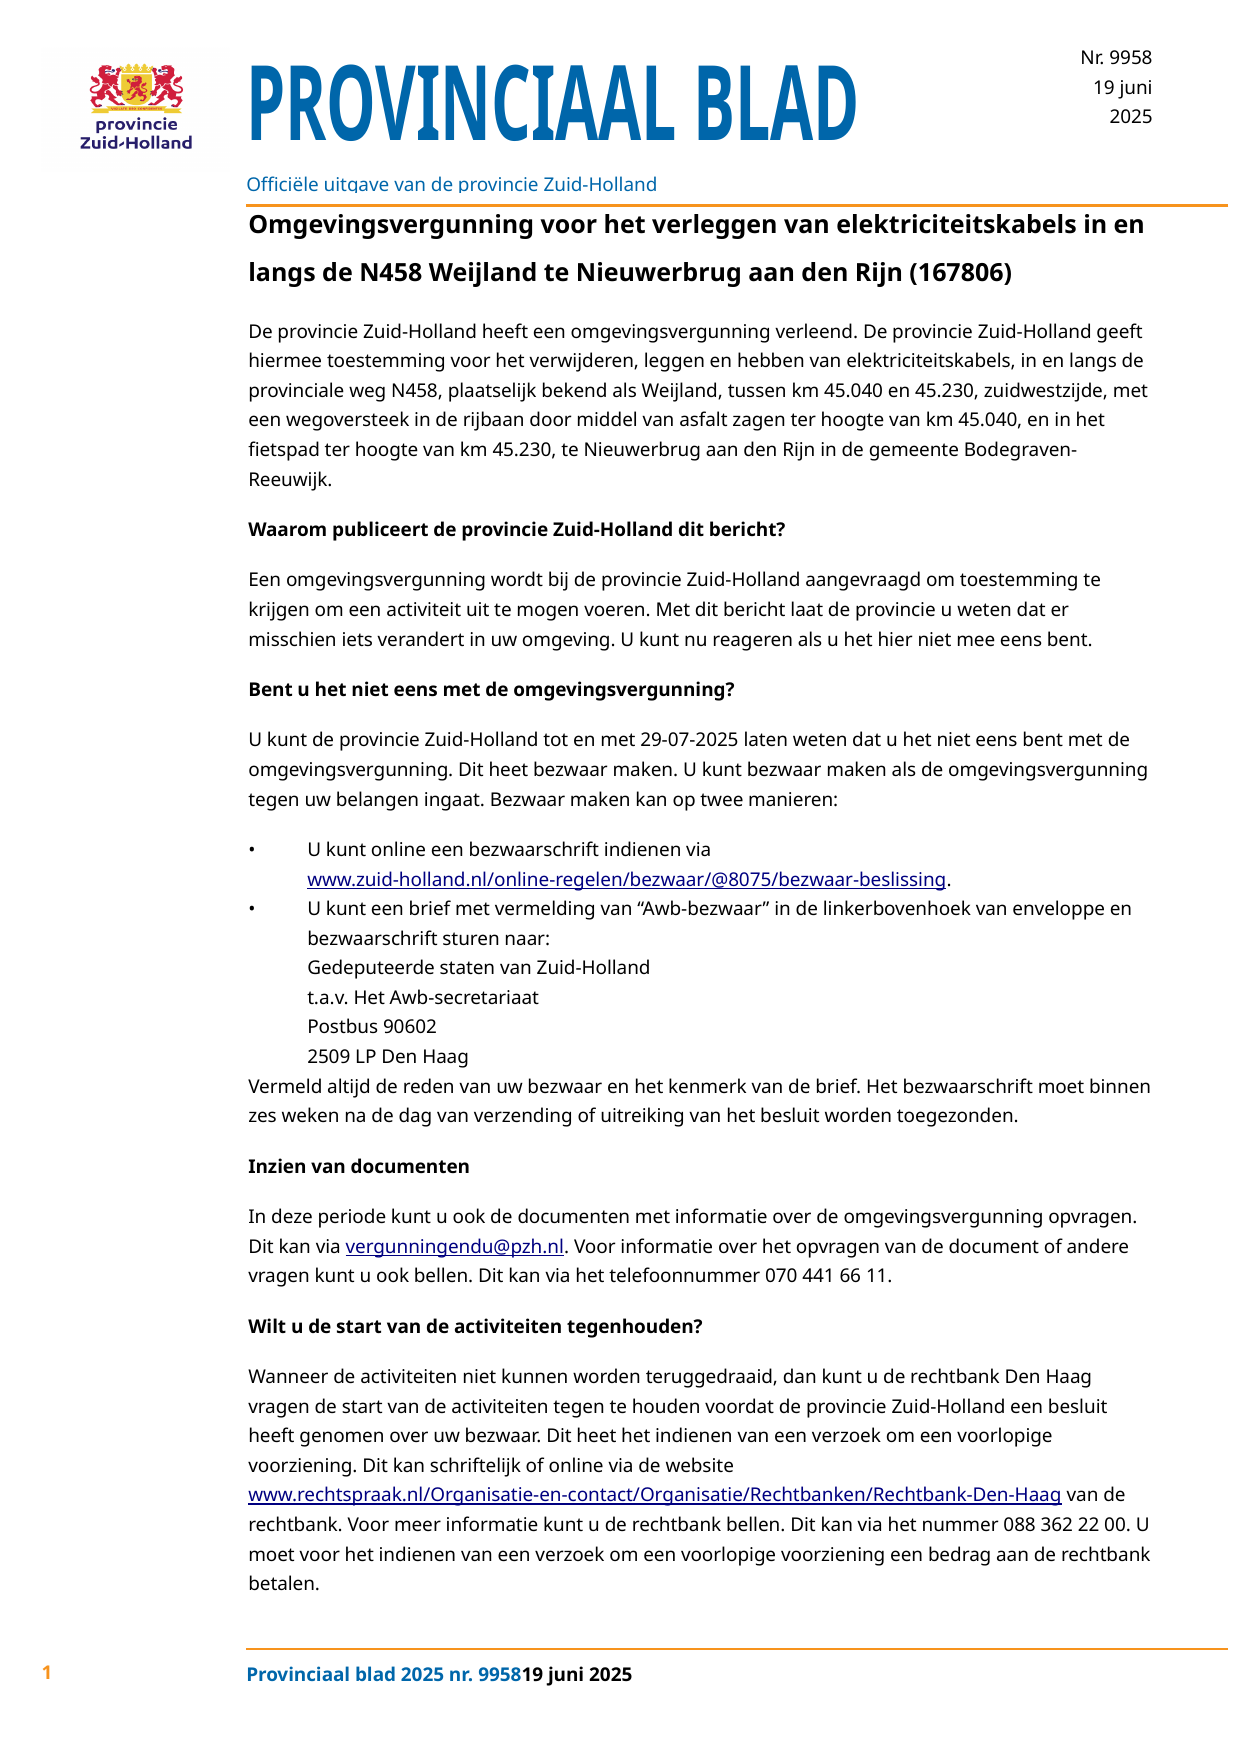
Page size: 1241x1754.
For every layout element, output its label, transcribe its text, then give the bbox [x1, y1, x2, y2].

list t.a.v. Het Awb-secretariaat [248, 984, 1152, 1010]
text Een omgevingsvergunning wordt bij de provincie Zuid-Holland aangevraagd om toestemming te krijgen om een activiteit uit te mogen voeren. Met dit bericht laat de provincie u weten dat er misschien iets verandert in uw omgeving. U kunt nu reageren als u het hier niet mee eens bent. [248, 567, 1152, 652]
text Waarom publiceert de provincie Zuid-Holland dit bericht? [248, 516, 1152, 542]
text Omgevingsvergunning voor het verleggen van elektriciteitskabels in en langs de N458 Weijland te Nieuwerbrug aan den Rijn (167806) [248, 207, 1152, 288]
list Gedeputeerde staten van Zuid-Holland [248, 954, 1152, 980]
list Postbus 90602 [248, 1014, 1152, 1039]
text De provincie Zuid-Holland heeft een omgevingsvergunning verleend. De provincie Zuid-Holland geeft hiermee toestemming voor het verwijderen, leggen en hebben van elektriciteitskabels, in en langs de provinciale weg N458, plaatselijk bekend als Weijland, tussen km 45.040 en 45.230, zuidwestzijde, met een wegoversteek in de rijbaan door middel van asfalt zagen ter hoogte van km 45.040, en in het fietspad ter hoogte van km 45.230, te Nieuwerbrug aan den Rijn in de gemeente Bodegraven-Reeuwijk. [248, 318, 1152, 492]
text Bent u het niet eens met de omgevingsvergunning? [248, 676, 1152, 702]
list 2509 LP Den Haag [248, 1043, 1152, 1069]
text Inzien van documenten [248, 1153, 1152, 1179]
text U kunt de provincie Zuid-Holland tot en met 29-07-2025 laten weten dat u het niet eens bent met de omgevingsvergunning. Dit heet bezwaar maken. U kunt bezwaar maken als de omgevingsvergunning tegen uw belangen ingaat. Bezwaar maken kan op twee manieren: [248, 727, 1152, 812]
text In deze periode kunt u ook de documenten met informatie over de omgevingsvergunning opvragen. Dit kan via vergunningendu@pzh.nl. Voor informatie over het opvragen van de document of andere vragen kunt u ook bellen. Dit kan via het telefoonnummer 070 441 66 11. [248, 1203, 1152, 1288]
text Wilt u de start van de activiteiten tegenhouden? [248, 1313, 1152, 1339]
picture [41, 47, 231, 172]
list U kunt online een bezwaarschrift indienen via www.zuid-holland.nl/online-regelen/bezwaar/@8075/bezwaar-beslissing. [248, 836, 1152, 892]
list U kunt een brief met vermelding van “Awb-bezwaar” in de linkerbovenhoek van enveloppe en bezwaarschrift sturen naar: [248, 895, 1152, 951]
text Vermeld altijd de reden van uw bezwaar en het kenmerk van de brief. Het bezwaarschrift moet binnen zes weken na de dag van verzending of uitreiking van het besluit worden toegezonden. [248, 1073, 1152, 1128]
text Wanneer de activiteiten niet kunnen worden teruggedraaid, dan kunt u de rechtbank Den Haag vragen de start van de activiteiten tegen te houden voordat de provincie Zuid-Holland een besluit heeft genomen over uw bezwaar. Dit heet het indienen van een verzoek om een voorlopige voorziening. Dit kan schriftelijk of online via de website www.rechtspraak.nl/Organisatie-en-contact/Organisatie/Rechtbanken/Rechtbank-Den-Haag van de rechtbank. Voor meer informatie kunt u de rechtbank bellen. Dit kan via het nummer 088 362 22 00. U moet voor het indienen van een verzoek om een voorlopige voorziening een bedrag aan de rechtbank betalen. [248, 1363, 1152, 1596]
